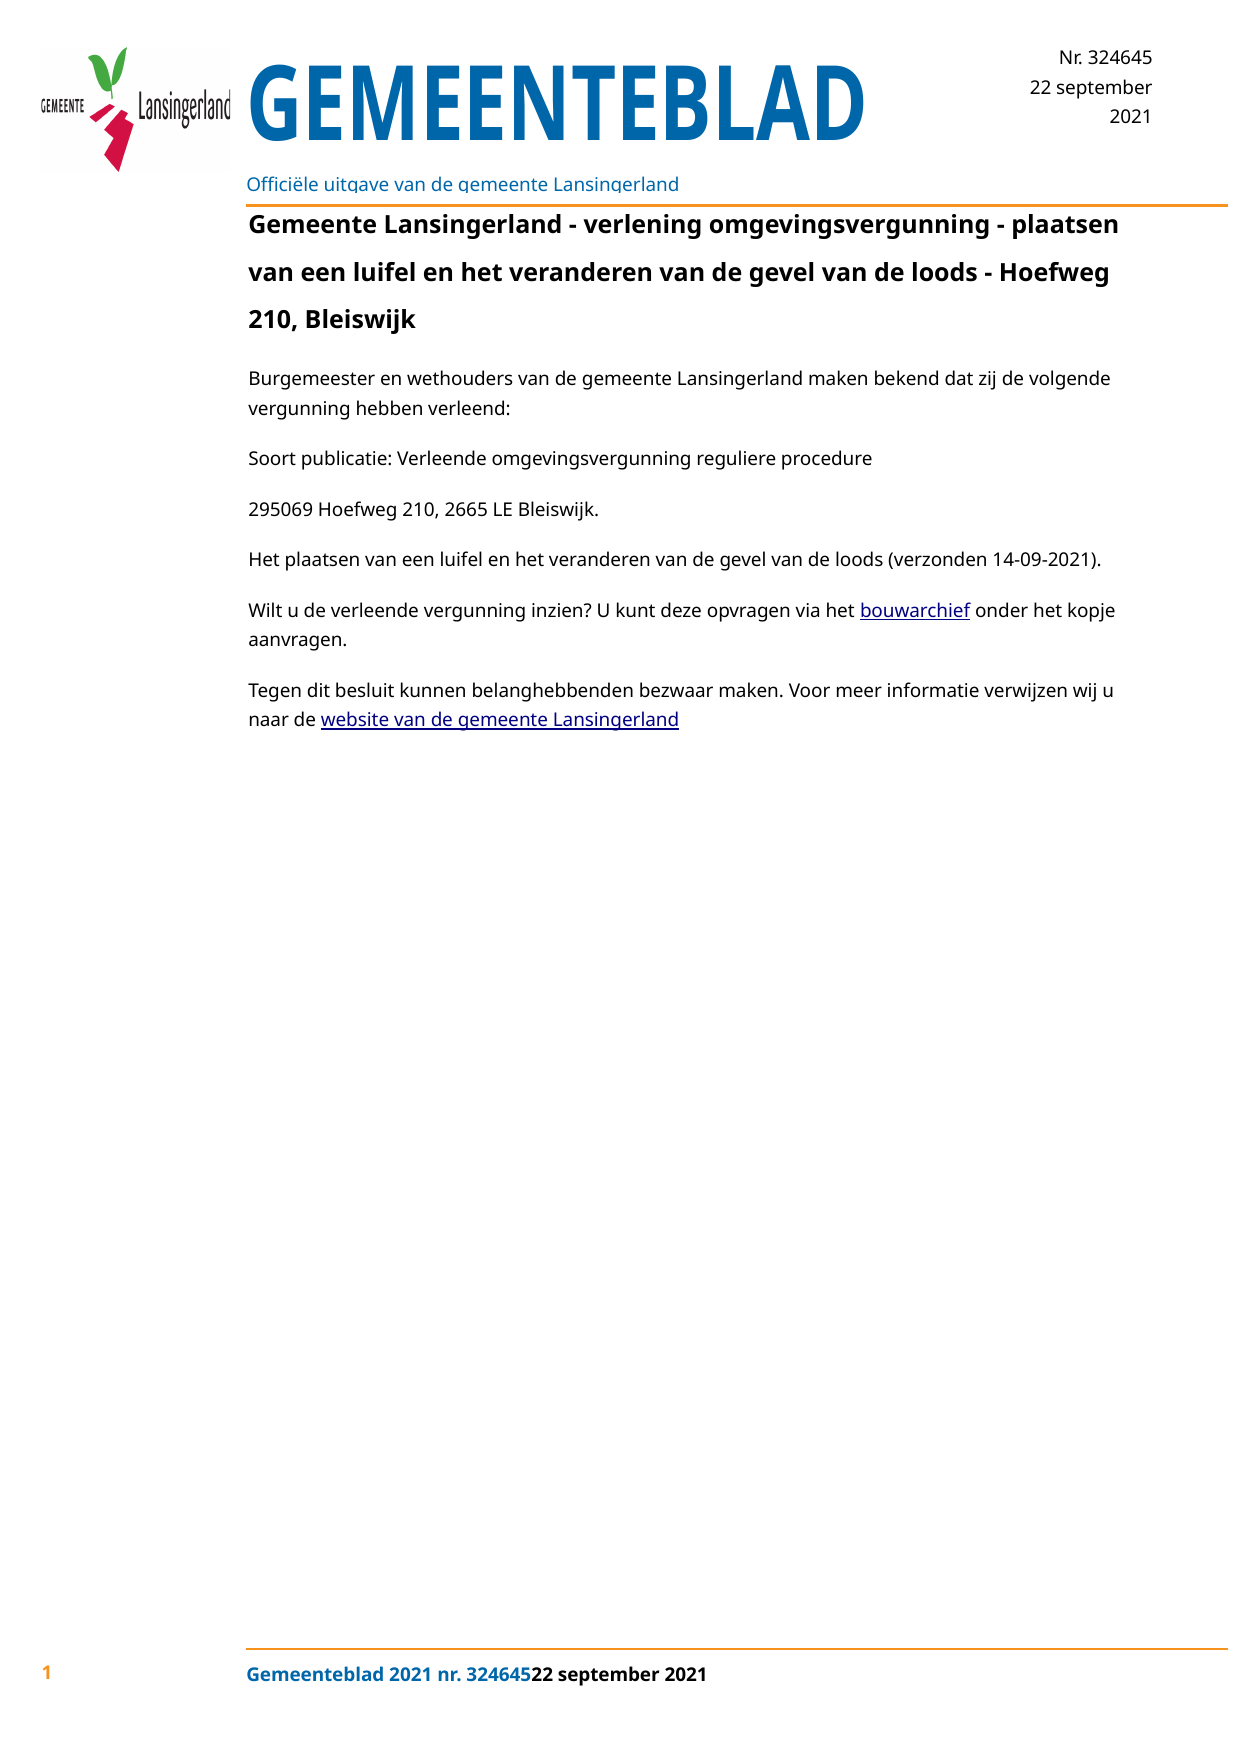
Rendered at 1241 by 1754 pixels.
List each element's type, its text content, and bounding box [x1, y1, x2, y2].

text Soort publicatie: Verleende omgevingsvergunning reguliere procedure [248, 446, 1152, 471]
text Het plaatsen van een luifel en het veranderen van de gevel van de loods (verzonden 14-09-2021). [248, 546, 1152, 572]
text Wilt u de verleende vergunning inzien? U kunt deze opvragen via het bouwarchief onder het kopje aanvragen. [248, 597, 1152, 652]
picture [41, 47, 231, 172]
text 295069 Hoefweg 210, 2665 LE Bleiswijk. [248, 496, 1152, 522]
text Burgemeester en wethouders van de gemeente Lansingerland maken bekend dat zij de volgende vergunning hebben verleend: [248, 366, 1152, 421]
text Gemeente Lansingerland - verlening omgevingsvergunning - plaatsen van een luifel en het veranderen van de gevel van de loods - Hoefweg 210, Bleiswijk [248, 207, 1152, 336]
text Tegen dit besluit kunnen belanghebbenden bezwaar maken. Voor meer informatie verwijzen wij u naar de website van de gemeente Lansingerland [248, 677, 1152, 732]
